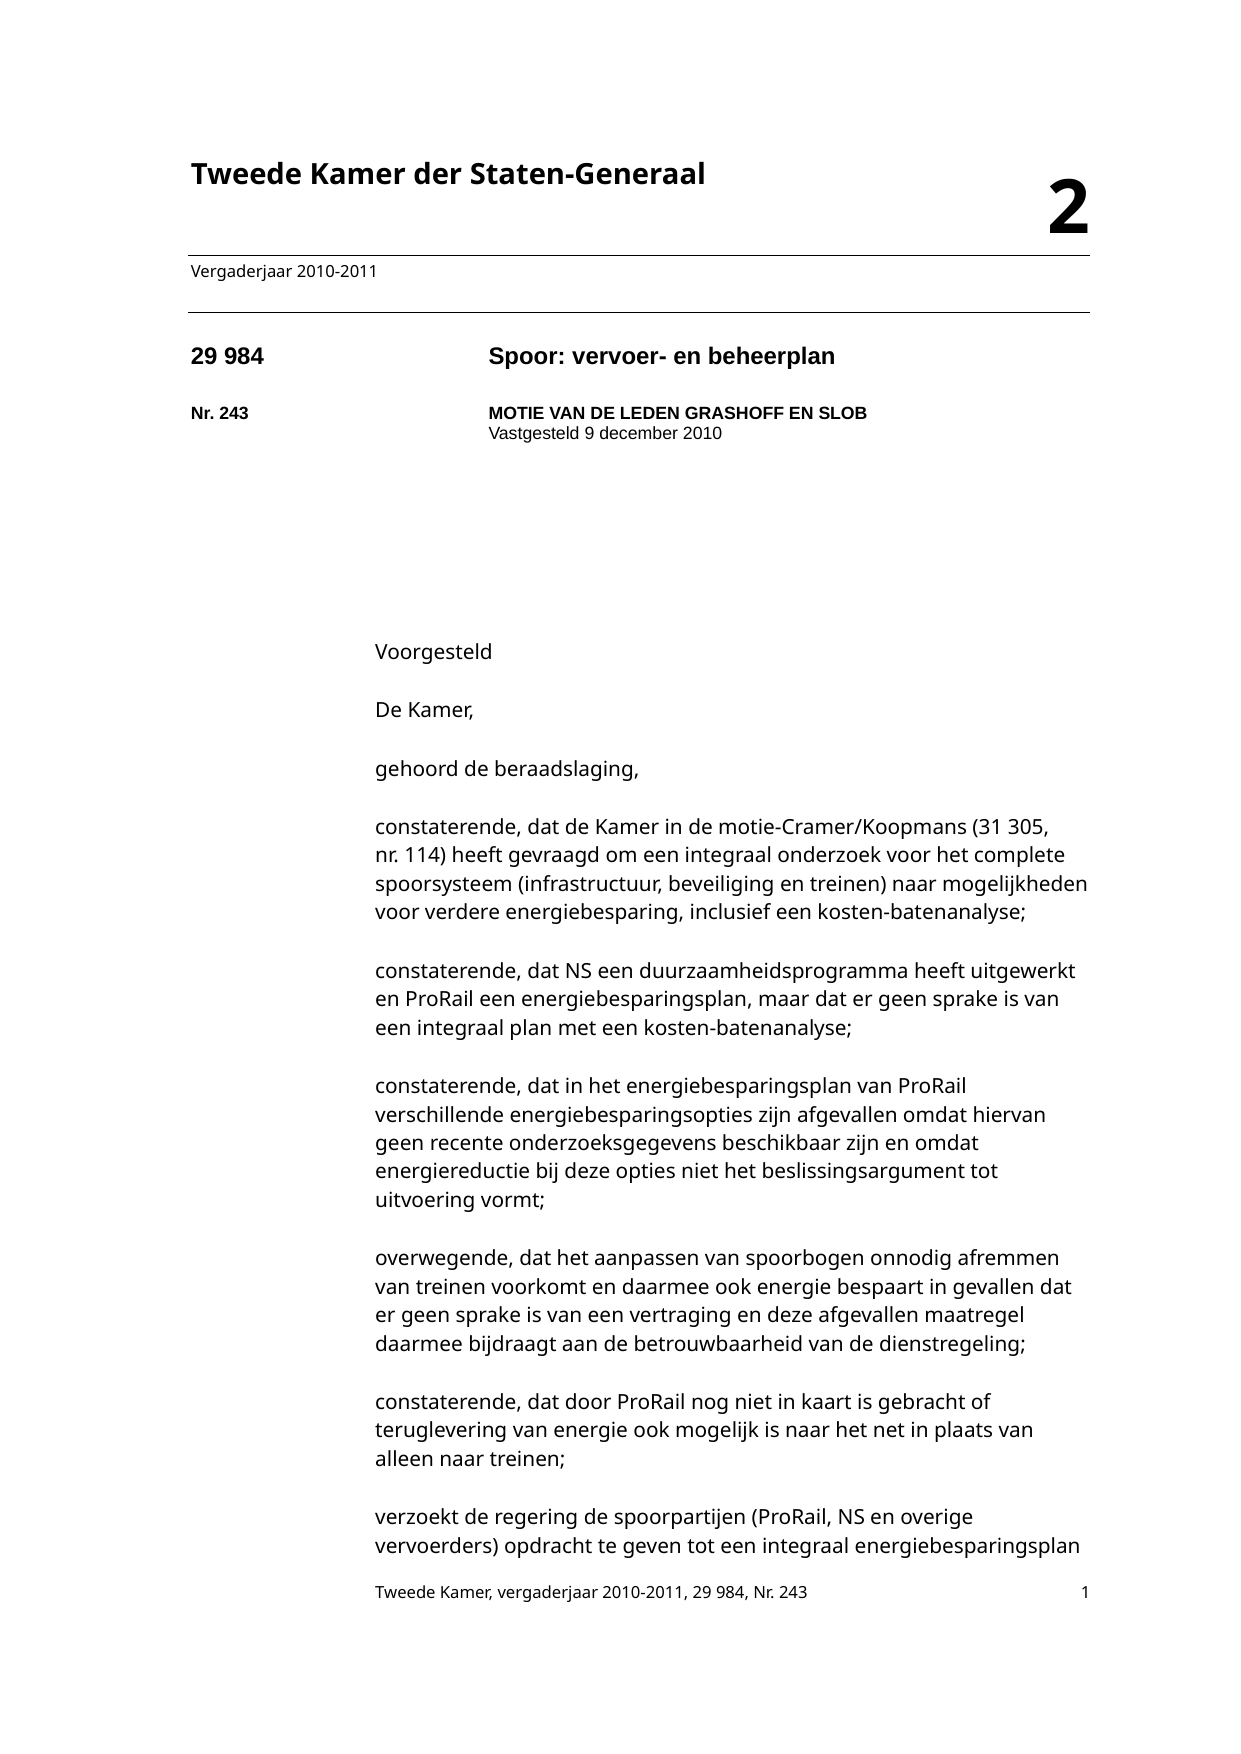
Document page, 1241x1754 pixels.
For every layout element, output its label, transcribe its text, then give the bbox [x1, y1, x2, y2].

text Voorgesteld [375, 637, 1090, 665]
table_cell Nr. 243 [188, 399, 485, 518]
table_header 2 [910, 150, 1090, 255]
table_cell [188, 313, 485, 339]
text gehoord de beraadslaging, [375, 754, 1090, 782]
table_cell Spoor: vervoer- en beheerplan [485, 339, 1090, 399]
table_cell [485, 313, 1090, 339]
text overwegende, dat het aanpassen van spoorbogen onnodig afremmen van treinen voorkomt en daarmee ook energie bespaart in gevallen dat er geen sprake is van een vertraging en deze afgevallen maatregel daarmee bijdraagt aan de betrouwbaarheid van de dienstregeling; [375, 1243, 1090, 1357]
text constaterende, dat door ProRail nog niet in kaart is gebracht of teruglevering van energie ook mogelijk is naar het net in plaats van alleen naar treinen; [375, 1387, 1090, 1472]
table_cell [485, 256, 1090, 312]
table_header Tweede Kamer der Staten-Generaal [188, 150, 909, 255]
table_cell 29 984 [188, 339, 485, 399]
text constaterende, dat in het energiebesparingsplan van ProRail verschillende energiebesparingsopties zijn afgevallen omdat hiervan geen recente onderzoeksgegevens beschikbaar zijn en omdat energiereductie bij deze opties niet het beslissingsargument tot uitvoering vormt; [375, 1071, 1090, 1213]
text verzoekt de regering de spoorpartijen (ProRail, NS en overige vervoerders) opdracht te geven tot een integraal energiebesparingsplan [375, 1502, 1090, 1559]
text constaterende, dat de Kamer in de motie-Cramer/Koopmans (31 305, nr. 114) heeft gevraagd om een integraal onderzoek voor het complete spoorsysteem (infrastructuur, beveiliging en treinen) naar mogelijkheden voor verdere energiebesparing, inclusief een kosten-batenanalyse; [375, 812, 1090, 926]
table_cell MOTIE VAN DE LEDEN GRASHOFF EN SLOB Vastgesteld 9 december 2010 [485, 399, 1090, 518]
text De Kamer, [375, 695, 1090, 724]
text constaterende, dat NS een duurzaamheidsprogramma heeft uitgewerkt en ProRail een energiebesparingsplan, maar dat er geen sprake is van een integraal plan met een kosten-batenanalyse; [375, 956, 1090, 1041]
table_cell Vergaderjaar 2010-2011 [188, 256, 485, 312]
